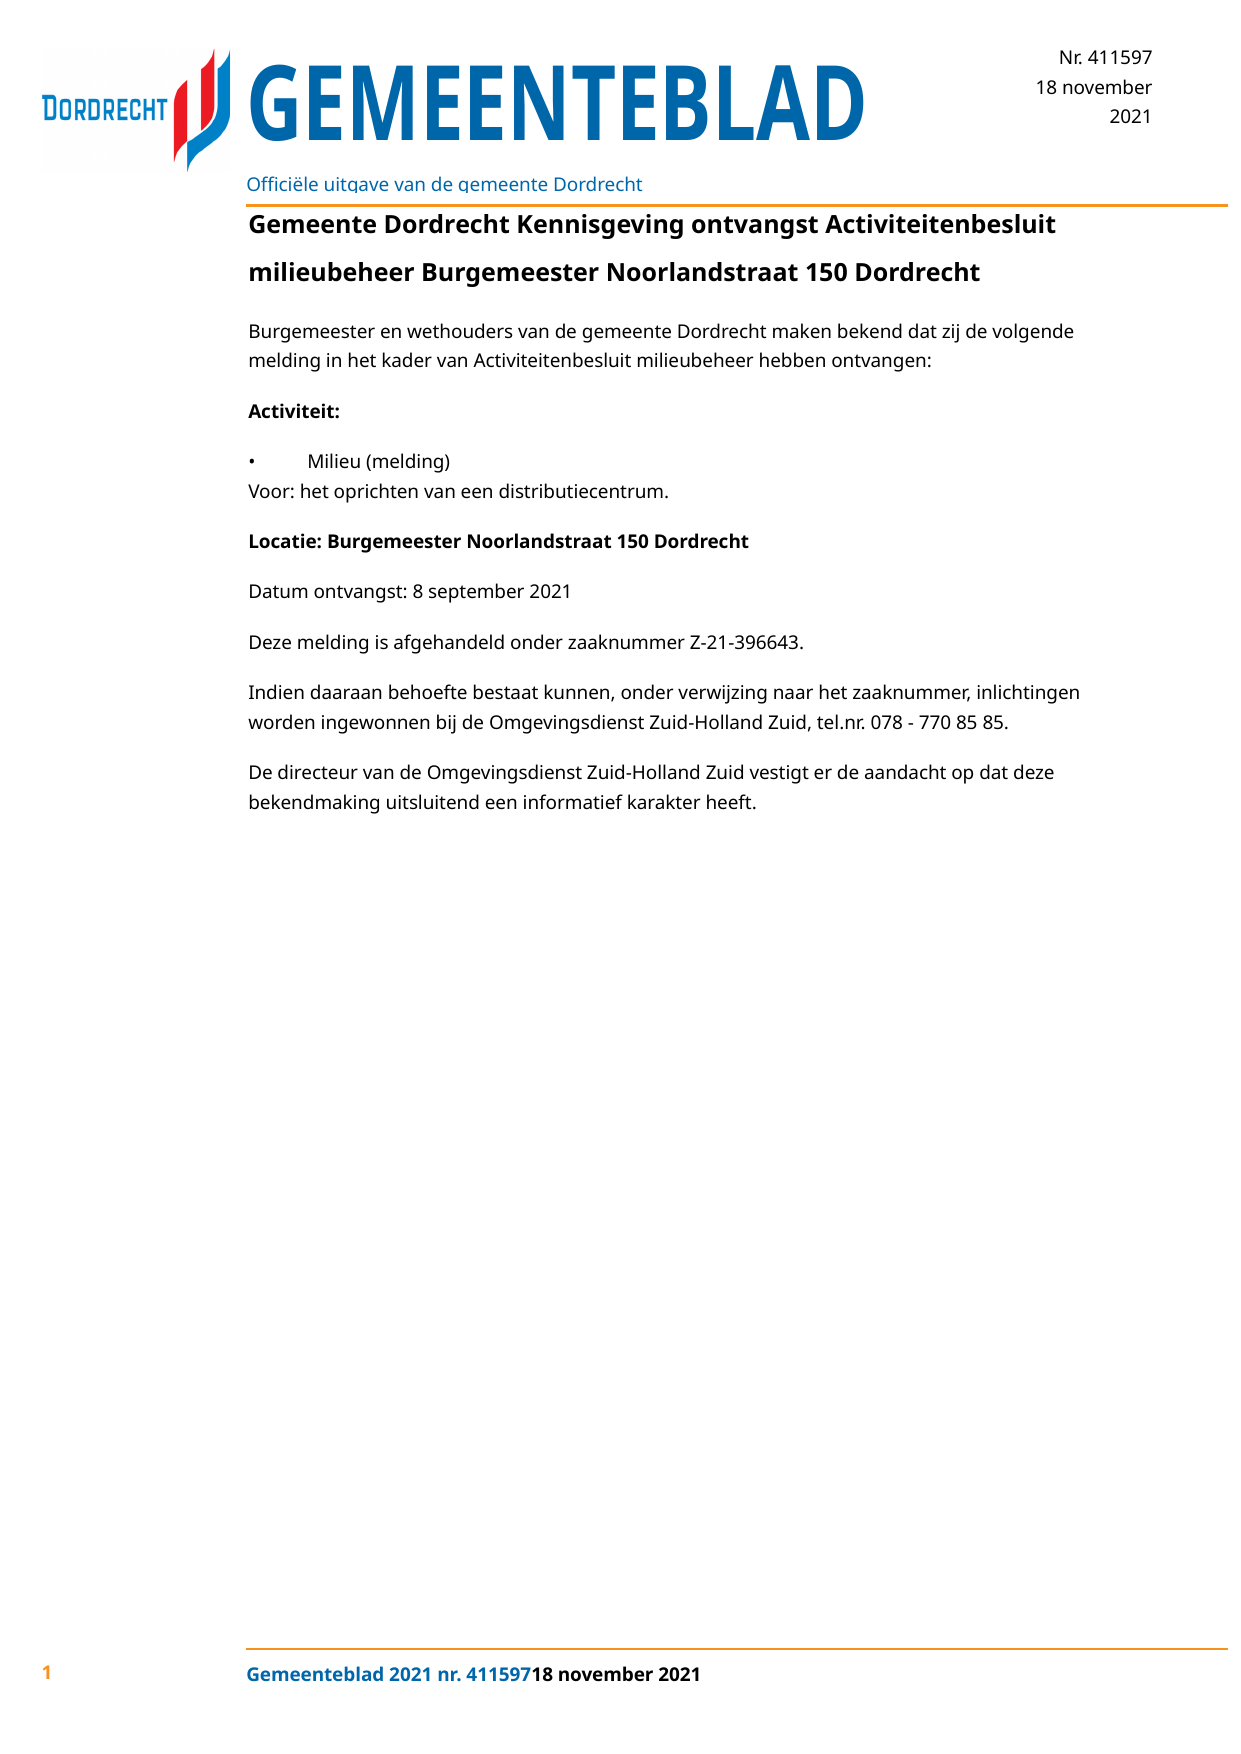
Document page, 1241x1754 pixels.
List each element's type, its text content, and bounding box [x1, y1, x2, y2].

text Datum ontvangst: 8 september 2021 [248, 579, 1152, 604]
text Activiteit: [248, 398, 1152, 424]
text Burgemeester en wethouders van de gemeente Dordrecht maken bekend dat zij de volgende melding in het kader van Activiteitenbesluit milieubeheer hebben ontvangen: [248, 318, 1152, 373]
list Milieu (melding) [248, 448, 1152, 474]
picture [41, 47, 231, 172]
text Locatie: Burgemeester Noorlandstraat 150 Dordrecht [248, 528, 1152, 554]
text Voor: het oprichten van een distributiecentrum. [248, 478, 1152, 504]
text Indien daaraan behoefte bestaat kunnen, onder verwijzing naar het zaaknummer, inlichtingen worden ingewonnen bij de Omgevingsdienst Zuid-Holland Zuid, tel.nr. 078 - 770 85 85. [248, 679, 1152, 735]
text Deze melding is afgehandeld onder zaaknummer Z-21-396643. [248, 629, 1152, 655]
text Gemeente Dordrecht Kennisgeving ontvangst Activiteitenbesluit milieubeheer Burgemeester Noorlandstraat 150 Dordrecht [248, 207, 1152, 288]
text De directeur van de Omgevingsdienst Zuid-Holland Zuid vestigt er de aandacht op dat deze bekendmaking uitsluitend een informatief karakter heeft. [248, 759, 1152, 815]
